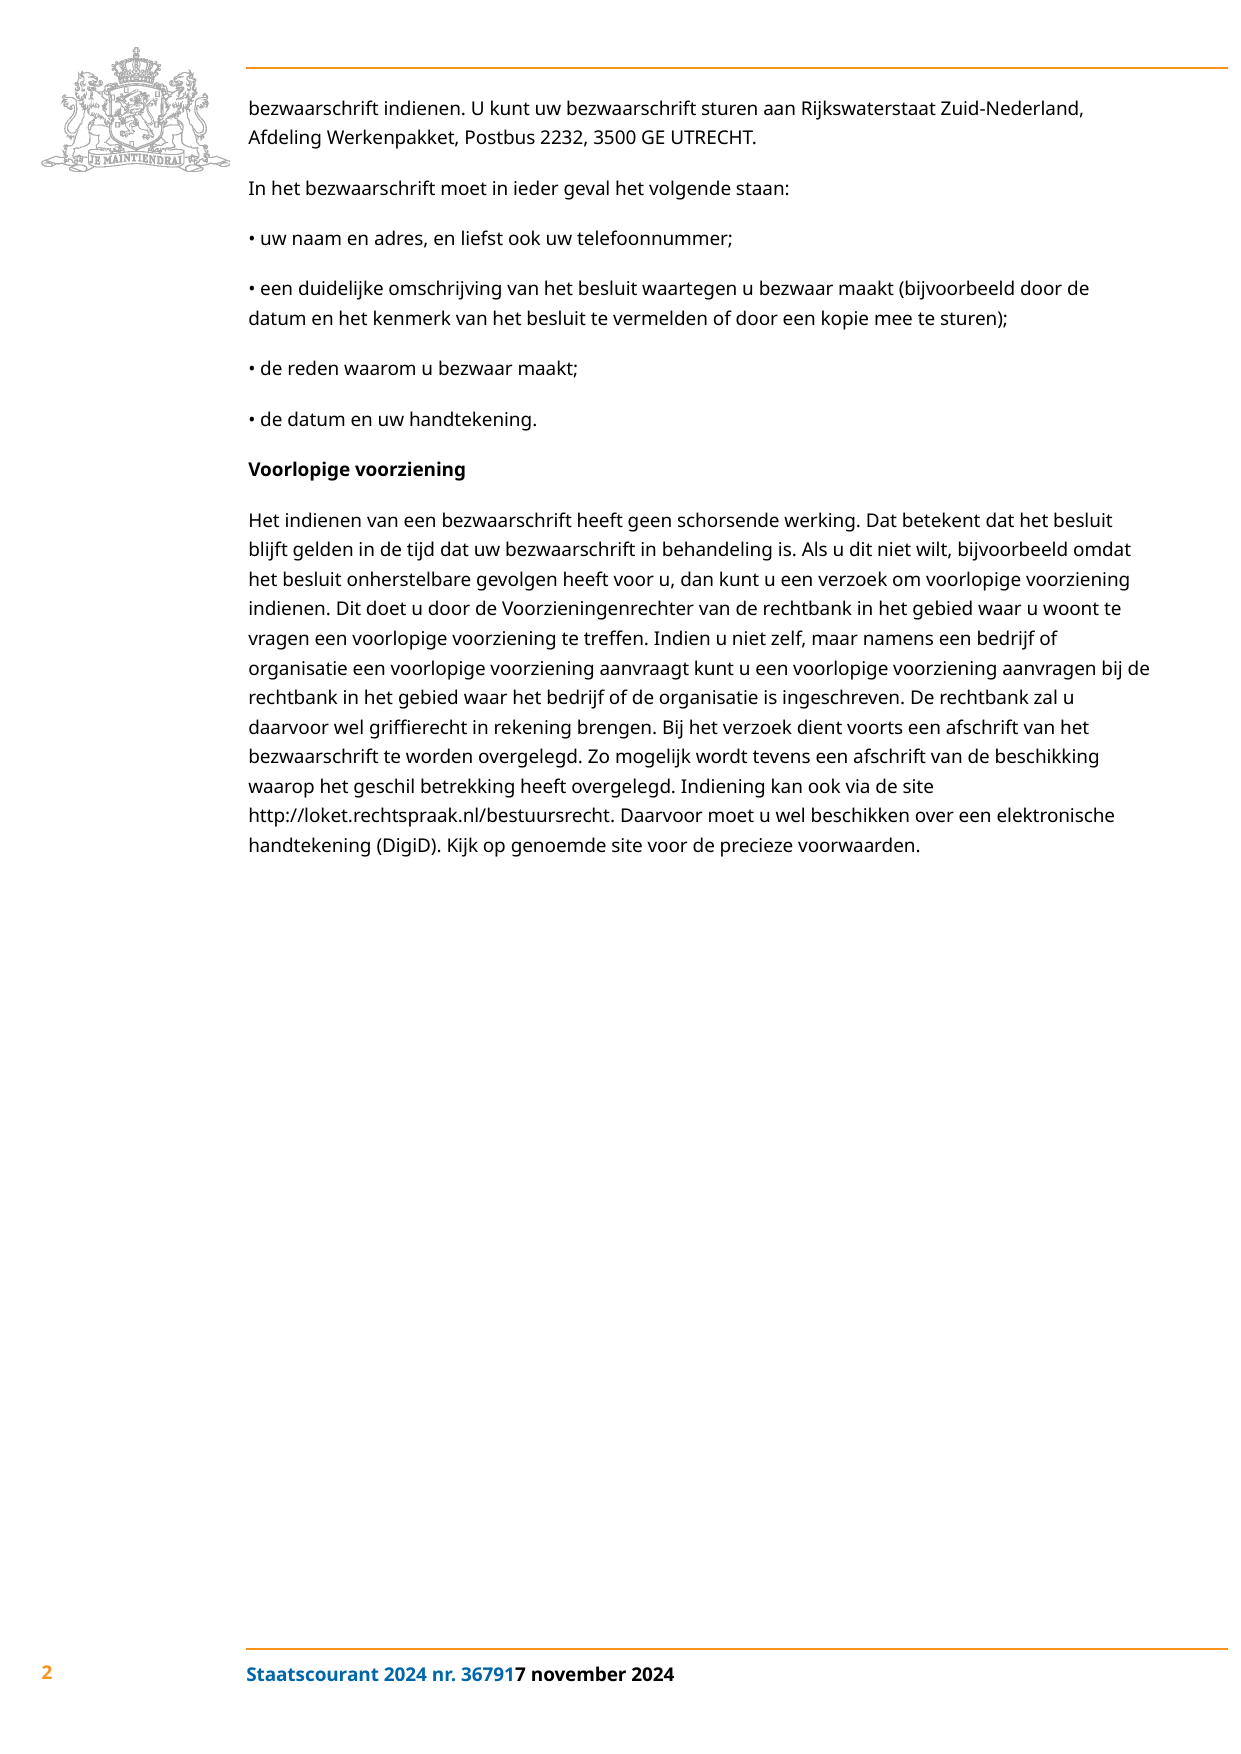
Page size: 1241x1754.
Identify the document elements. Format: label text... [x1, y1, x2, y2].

text bezwaarschrift indienen. U kunt uw bezwaarschrift sturen aan Rijkswaterstaat Zuid-Nederland, Afdeling Werkenpakket, Postbus 2232, 3500 GE UTRECHT. [248, 95, 1152, 150]
text • uw naam en adres, en liefst ook uw telefoonnummer; [248, 225, 1152, 251]
picture [41, 47, 231, 172]
text In het bezwaarschrift moet in ieder geval het volgende staan: [248, 175, 1152, 201]
text Voorlopige voorziening [248, 456, 1152, 482]
text • de reden waarom u bezwaar maakt; [248, 356, 1152, 381]
text • een duidelijke omschrijving van het besluit waartegen u bezwaar maakt (bijvoorbeeld door de datum en het kenmerk van het besluit te vermelden of door een kopie mee te sturen); [248, 276, 1152, 331]
text • de datum en uw handtekening. [248, 406, 1152, 432]
text Het indienen van een bezwaarschrift heeft geen schorsende werking. Dat betekent dat het besluit blijft gelden in de tijd dat uw bezwaarschrift in behandeling is. Als u dit niet wilt, bijvoorbeeld omdat het besluit onherstelbare gevolgen heeft voor u, dan kunt u een verzoek om voorlopige voorziening indienen. Dit doet u door de Voorzieningenrechter van de rechtbank in het gebied waar u woont te vragen een voorlopige voorziening te treffen. Indien u niet zelf, maar namens een bedrijf of organisatie een voorlopige voorziening aanvraagt kunt u een voorlopige voorziening aanvragen bij de rechtbank in het gebied waar het bedrijf of de organisatie is ingeschreven. De rechtbank zal u daarvoor wel griffierecht in rekening brengen. Bij het verzoek dient voorts een afschrift van het bezwaarschrift te worden overgelegd. Zo mogelijk wordt tevens een afschrift van de beschikking waarop het geschil betrekking heeft overgelegd. Indiening kan ook via de site http://loket.rechtspraak.nl/bestuursrecht. Daarvoor moet u wel beschikken over een elektronische handtekening (DigiD). Kijk op genoemde site voor de precieze voorwaarden. [248, 507, 1152, 858]
